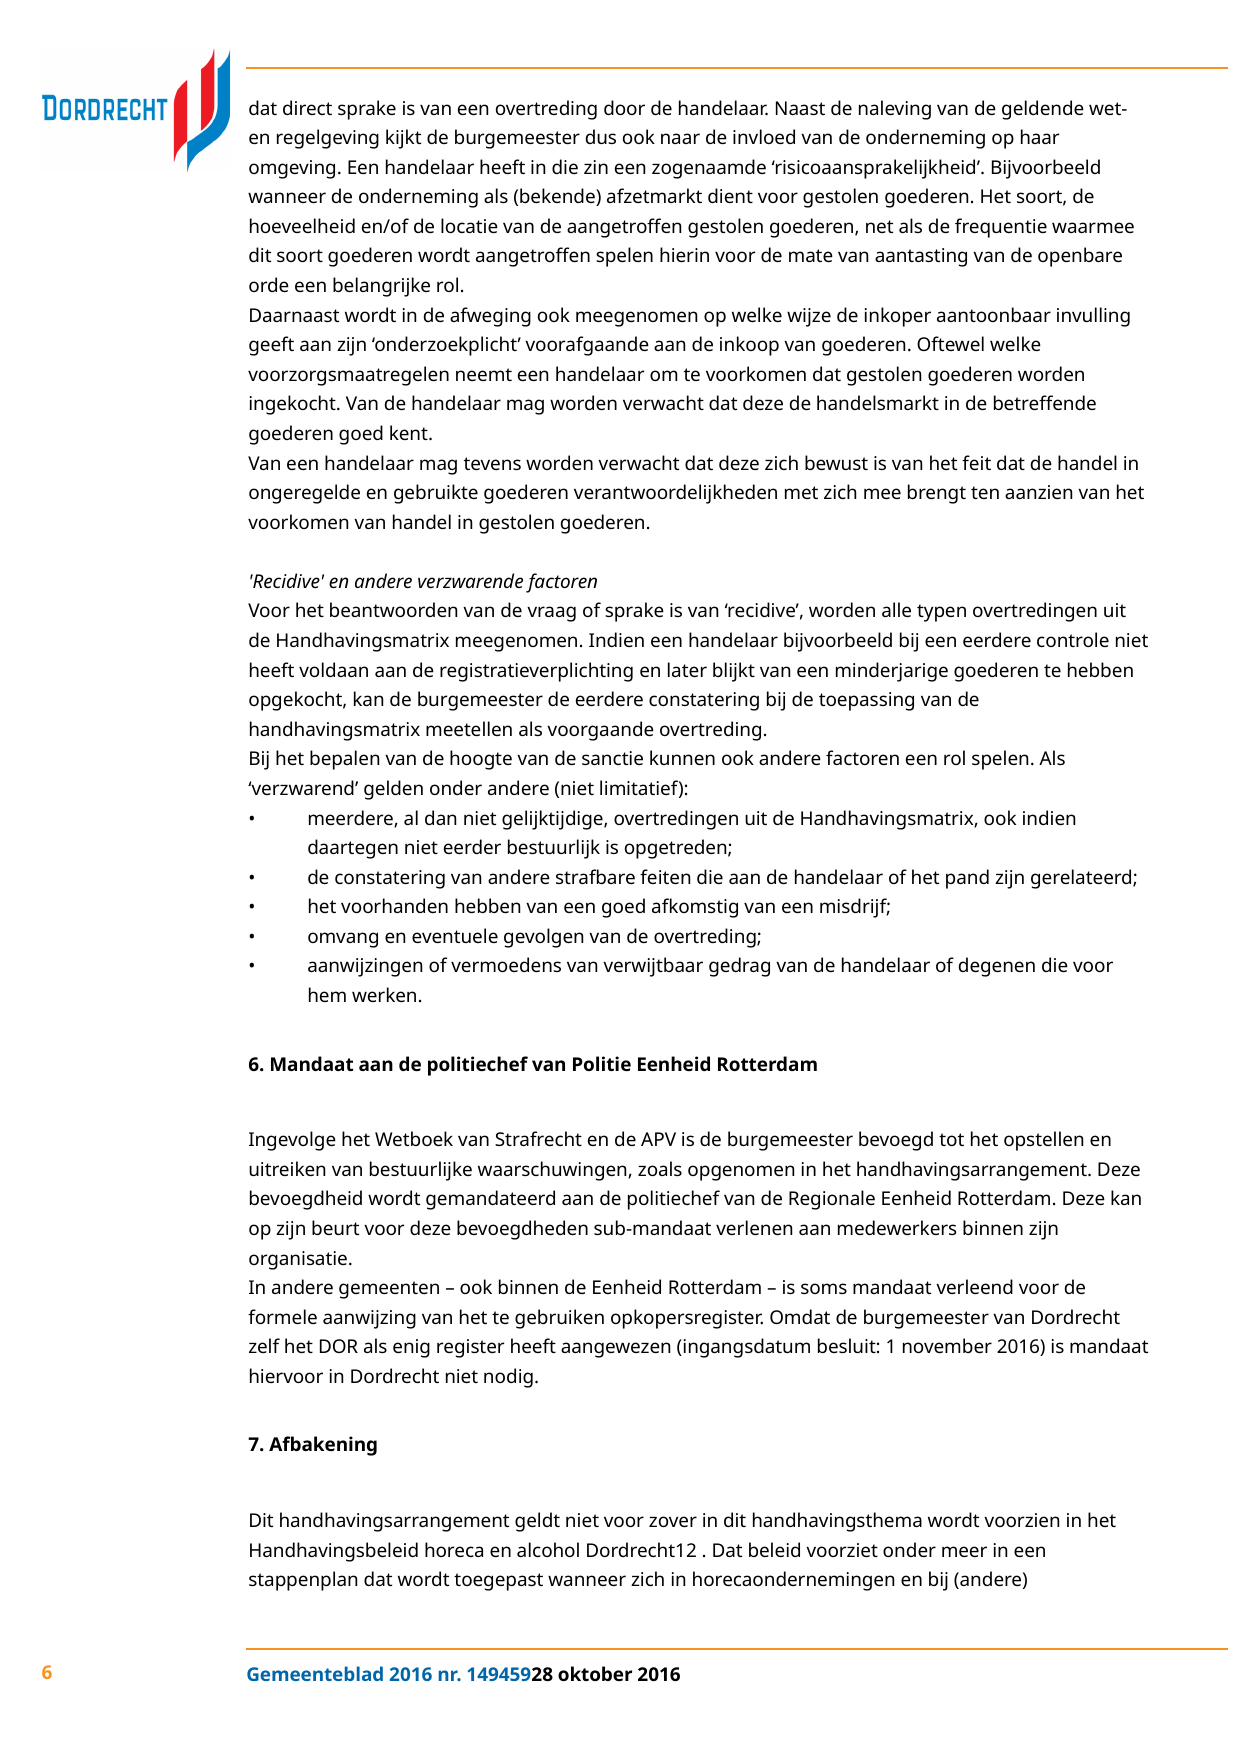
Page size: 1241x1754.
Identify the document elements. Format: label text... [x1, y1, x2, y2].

list de constatering van andere strafbare feiten die aan de handelaar of het pand zijn gerelateerd; [248, 864, 1152, 890]
text Voor het beantwoorden van de vraag of sprake is van ‘recidive’, worden alle typen overtredingen uit de Handhavingsmatrix meegenomen. Indien een handelaar bijvoorbeeld bij een eerdere controle niet heeft voldaan aan de registratieverplichting en later blijkt van een minderjarige goederen te hebben opgekocht, kan de burgemeester de eerdere constatering bij de toepassing van de handhavingsmatrix meetellen als voorgaande overtreding. [248, 598, 1152, 742]
text Ingevolge het Wetboek van Strafrecht en de APV is de burgemeester bevoegd tot het opstellen en uitreiken van bestuurlijke waarschuwingen, zoals opgenomen in het handhavingsarrangement. Deze bevoegdheid wordt gemandateerd aan de politiechef van de Regionale Eenheid Rotterdam. Deze kan op zijn beurt voor deze bevoegdheden sub-mandaat verlenen aan medewerkers binnen zijn organisatie. [248, 1126, 1152, 1271]
list het voorhanden hebben van een goed afkomstig van een misdrijf; [248, 893, 1152, 919]
text Dit handhavingsarrangement geldt niet voor zover in dit handhavingsthema wordt voorzien in het Handhavingsbeleid horeca en alcohol Dordrecht12 . Dat beleid voorziet onder meer in een stappenplan dat wordt toegepast wanneer zich in horecaondernemingen en bij (andere) [248, 1507, 1152, 1592]
text Daarnaast wordt in de afweging ook meegenomen op welke wijze de inkoper aantoonbaar invulling geeft aan zijn ‘onderzoekplicht’ voorafgaande aan de inkoop van goederen. Oftewel welke voorzorgsmaatregelen neemt een handelaar om te voorkomen dat gestolen goederen worden ingekocht. Van de handelaar mag worden verwacht dat deze de handelsmarkt in de betreffende goederen goed kent. [248, 302, 1152, 446]
list aanwijzingen of vermoedens van verwijtbaar gedrag van de handelaar of degenen die voor hem werken. [248, 953, 1152, 1008]
text In andere gemeenten – ook binnen de Eenheid Rotterdam – is soms mandaat verleend voor de formele aanwijzing van het te gebruiken opkopersregister. Omdat de burgemeester van Dordrecht zelf het DOR als enig register heeft aangewezen (ingangsdatum besluit: 1 november 2016) is mandaat hiervoor in Dordrecht niet nodig. [248, 1274, 1152, 1389]
text Van een handelaar mag tevens worden verwacht dat deze zich bewust is van het feit dat de handel in ongeregelde en gebruikte goederen verantwoordelijkheden met zich mee brengt ten aanzien van het voorkomen van handel in gestolen goederen. [248, 450, 1152, 535]
text 6. Mandaat aan de politiechef van Politie Eenheid Rotterdam [248, 1049, 1152, 1077]
text Bij het bepalen van de hoogte van de sanctie kunnen ook andere factoren een rol spelen. Als ‘verzwarend’ gelden onder andere (niet limitatief): [248, 746, 1152, 801]
list meerdere, al dan niet gelijktijdige, overtredingen uit de Handhavingsmatrix, ook indien daartegen niet eerder bestuurlijk is opgetreden; [248, 805, 1152, 860]
text 'Recidive' en andere verzwarende factoren [248, 568, 1152, 594]
picture [41, 47, 231, 172]
text 7. Afbakening [248, 1429, 1152, 1458]
list omvang en eventuele gevolgen van de overtreding; [248, 923, 1152, 949]
text dat direct sprake is van een overtreding door de handelaar. Naast de naleving van de geldende wet- en regelgeving kijkt de burgemeester dus ook naar de invloed van de onderneming op haar omgeving. Een handelaar heeft in die zin een zogenaamde ‘risicoaansprakelijkheid’. Bijvoorbeeld wanneer de onderneming als (bekende) afzetmarkt dient voor gestolen goederen. Het soort, de hoeveelheid en/of de locatie van de aangetroffen gestolen goederen, net als de frequentie waarmee dit soort goederen wordt aangetroffen spelen hierin voor de mate van aantasting van de openbare orde een belangrijke rol. [248, 95, 1152, 298]
